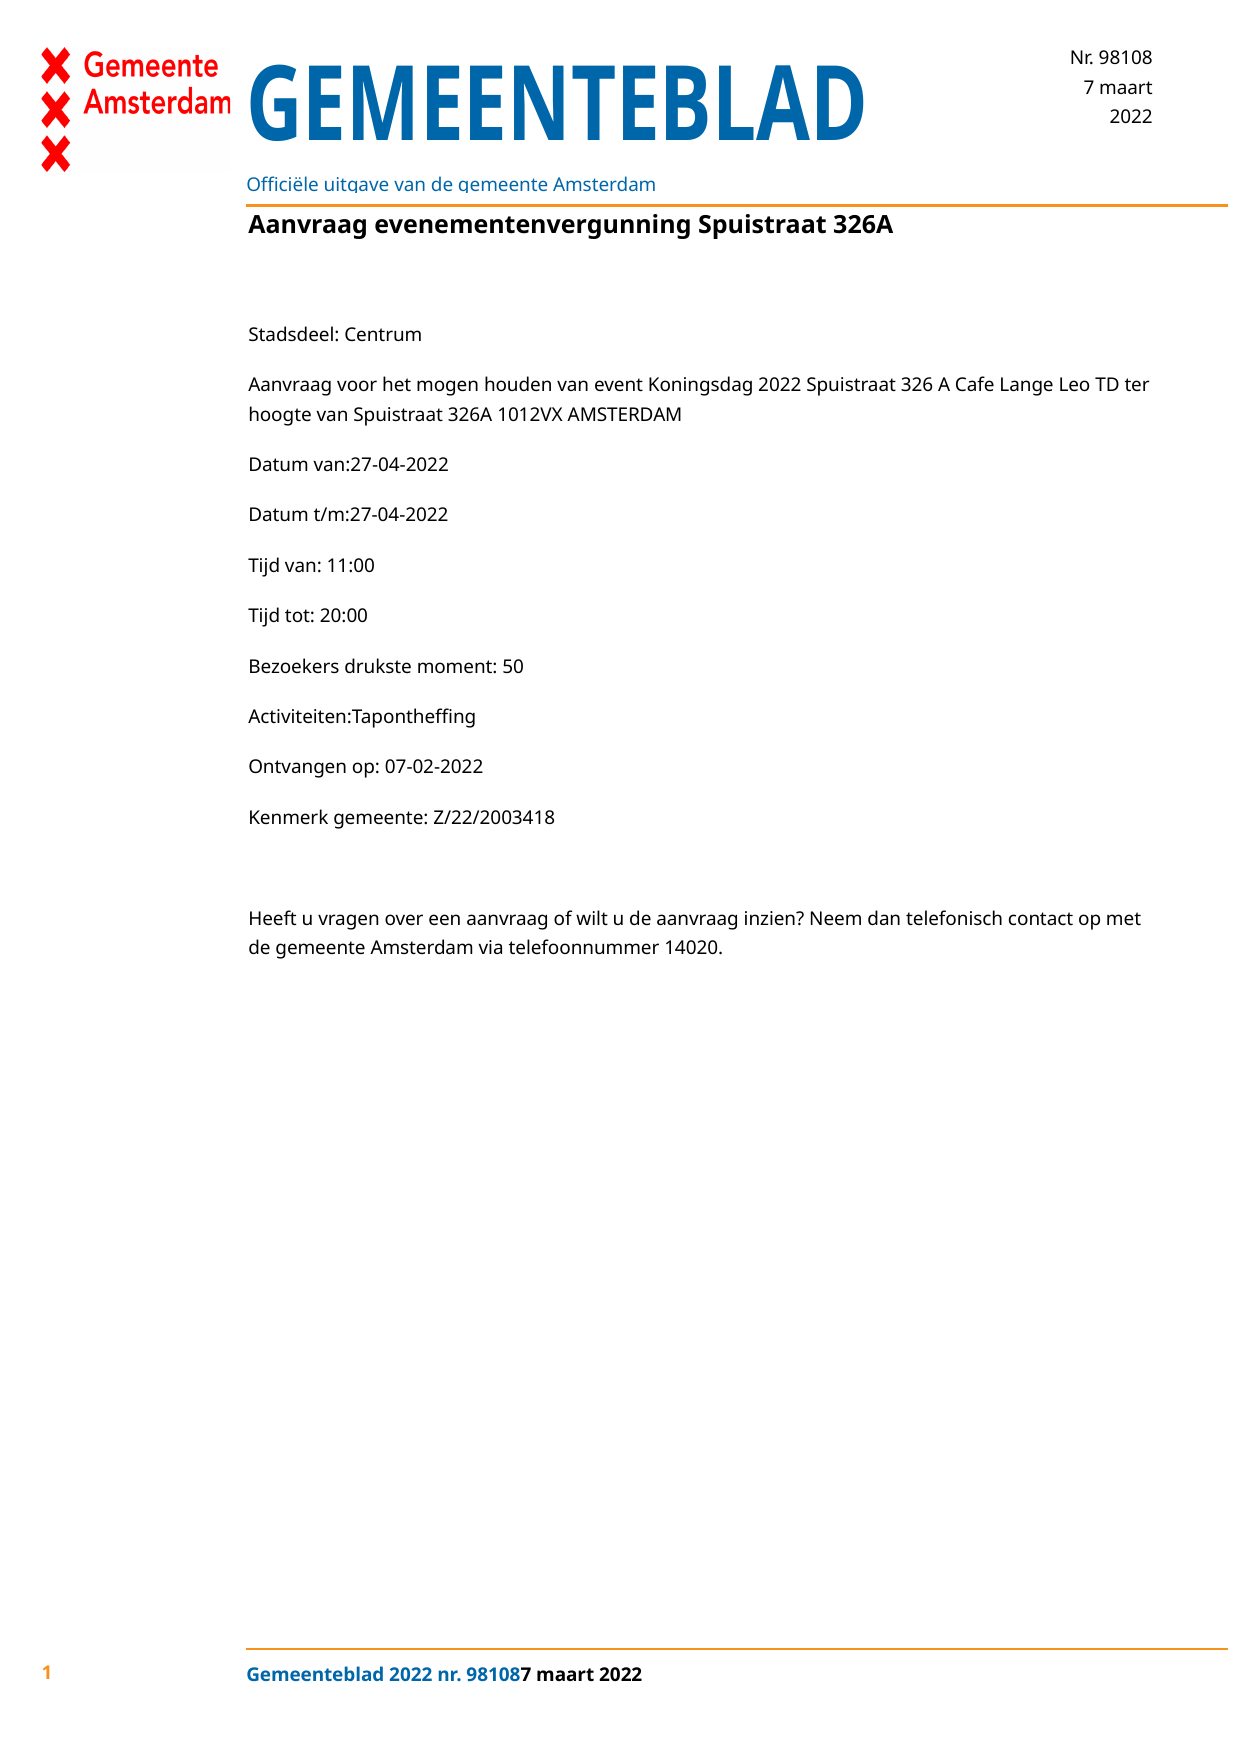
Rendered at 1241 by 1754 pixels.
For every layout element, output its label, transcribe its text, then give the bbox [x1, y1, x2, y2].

text Tijd tot: 20:00 [248, 602, 1152, 628]
text Aanvraag voor het mogen houden van event Koningsdag 2022 Spuistraat 326 A Cafe Lange Leo TD ter hoogte van Spuistraat 326A 1012VX AMSTERDAM [248, 371, 1152, 426]
text Aanvraag evenementenvergunning Spuistraat 326A [248, 207, 1152, 241]
text Heeft u vragen over een aanvraag of wilt u de aanvraag inzien? Neem dan telefonisch contact op met de gemeente Amsterdam via telefoonnummer 14020. [248, 905, 1152, 960]
picture [41, 47, 231, 172]
text Stadsdeel: Centrum [248, 321, 1152, 346]
text Datum t/m:27-04-2022 [248, 502, 1152, 527]
text Ontvangen op: 07-02-2022 [248, 754, 1152, 779]
text Activiteiten:Tapontheffing [248, 703, 1152, 729]
text Kenmerk gemeente: Z/22/2003418 [248, 804, 1152, 830]
text Tijd van: 11:00 [248, 552, 1152, 578]
text Datum van:27-04-2022 [248, 451, 1152, 477]
text Bezoekers drukste moment: 50 [248, 653, 1152, 678]
